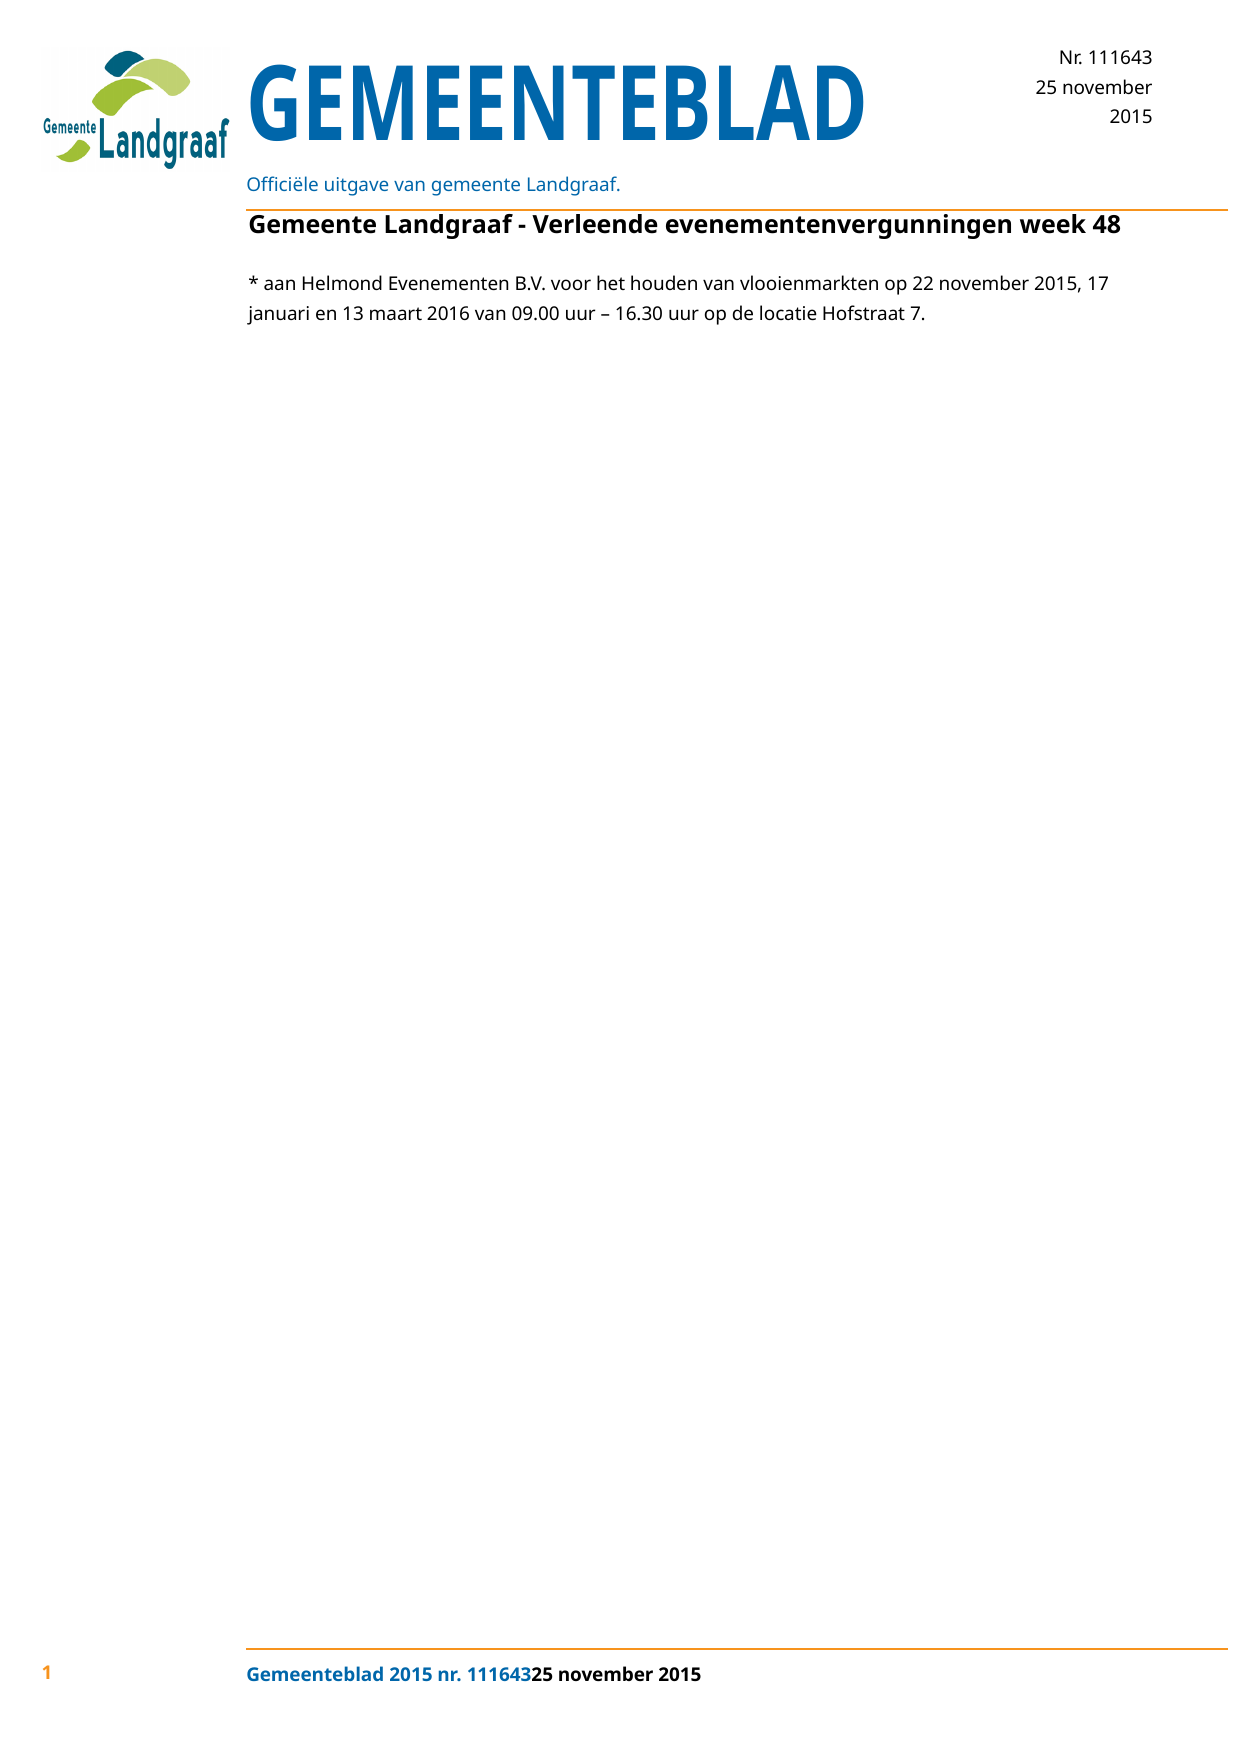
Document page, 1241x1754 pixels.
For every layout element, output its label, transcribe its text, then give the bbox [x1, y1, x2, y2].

text Gemeente Landgraaf - Verleende evenementenvergunningen week 48 [248, 211, 1152, 241]
text * aan Helmond Evenementen B.V. voor het houden van vlooienmarkten op 22 november 2015, 17 januari en 13 maart 2016 van 09.00 uur – 16.30 uur op de locatie Hofstraat 7. [248, 270, 1152, 326]
picture [41, 47, 231, 172]
